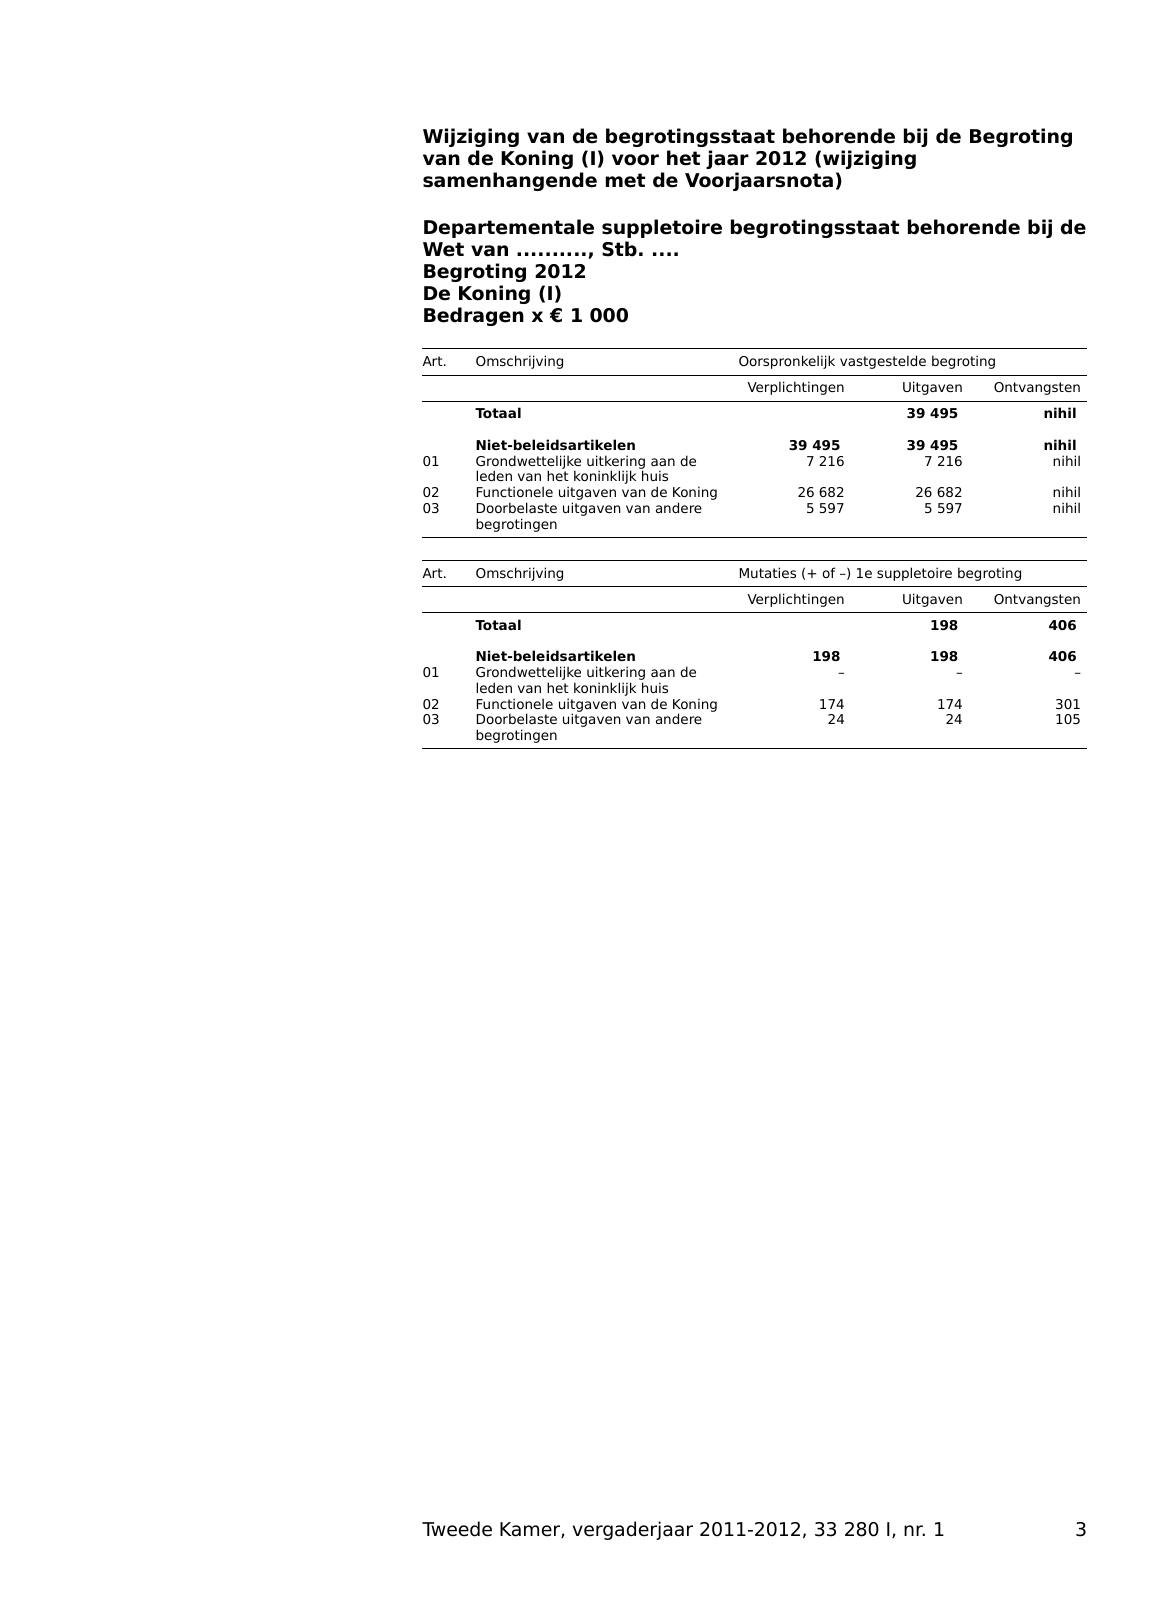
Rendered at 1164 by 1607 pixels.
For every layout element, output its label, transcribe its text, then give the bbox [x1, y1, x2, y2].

table_cell Grondwettelijke uitkering aan de leden van het koninklijk huis [470, 665, 732, 696]
table_cell Niet-beleidsartikelen [470, 649, 732, 665]
table_cell 301 [969, 696, 1087, 712]
table_cell nihil [969, 454, 1087, 485]
table_cell [850, 422, 968, 438]
table_header Omschrijving [470, 349, 732, 374]
table_cell [422, 613, 469, 633]
table_cell [470, 422, 732, 438]
table_cell 39 495 [732, 438, 850, 453]
table_cell [470, 376, 732, 401]
table_header Art. [422, 349, 469, 374]
table_cell 24 [850, 712, 968, 748]
table_header Art. [422, 561, 469, 586]
table_cell nihil [969, 485, 1087, 501]
table_cell Totaal [470, 613, 732, 633]
table_cell Ontvangsten [969, 587, 1087, 612]
table_header Oorspronkelijk vastgestelde begroting [732, 349, 1087, 374]
table_cell [732, 613, 850, 633]
text De Koning (I) [422, 282, 1087, 304]
text Begroting 2012 [422, 261, 1087, 282]
table_cell [470, 634, 732, 649]
table_cell Grondwettelijke uitkering aan de leden van het koninklijk huis [470, 454, 732, 485]
table_cell 174 [850, 696, 968, 712]
table_cell 198 [850, 649, 968, 665]
table_cell [422, 422, 469, 438]
table_cell [422, 634, 469, 649]
table_cell 7 216 [732, 454, 850, 485]
table_cell [470, 587, 732, 612]
table_cell Verplichtingen [732, 587, 850, 612]
table_cell 01 [422, 665, 469, 696]
table_cell – [732, 665, 850, 696]
table_cell 02 [422, 696, 469, 712]
table_cell 26 682 [732, 485, 850, 501]
table_cell Doorbelaste uitgaven van andere begrotingen [470, 712, 732, 748]
table_cell Uitgaven [850, 587, 968, 612]
table_cell [732, 402, 850, 422]
text Departementale suppletoire begrotingsstaat behorende bij de Wet van .........., Stb. .... [422, 217, 1087, 261]
table_cell 26 682 [850, 485, 968, 501]
table_header Omschrijving [470, 561, 732, 586]
table_cell Functionele uitgaven van de Koning [470, 485, 732, 501]
table_cell 406 [969, 613, 1087, 633]
table_cell [732, 422, 850, 438]
table_cell 24 [732, 712, 850, 748]
table_cell [732, 634, 850, 649]
table_cell 03 [422, 712, 469, 748]
table_cell [422, 587, 469, 612]
table_cell – [850, 665, 968, 696]
table_cell 03 [422, 501, 469, 537]
table_cell 5 597 [732, 501, 850, 537]
table_cell 01 [422, 454, 469, 485]
subtitle Wijziging van de begrotingsstaat behorende bij de Begroting van de Koning (I) voor het jaar 2012 (wijziging samenhangende met de Voorjaarsnota) [422, 126, 1087, 192]
table_cell 39 495 [850, 438, 968, 453]
table_cell 198 [732, 649, 850, 665]
table_cell [850, 634, 968, 649]
table_cell 406 [969, 649, 1087, 665]
table_cell 7 216 [850, 454, 968, 485]
table_cell Functionele uitgaven van de Koning [470, 696, 732, 712]
table_cell [422, 649, 469, 665]
table_cell 198 [850, 613, 968, 633]
table_cell 174 [732, 696, 850, 712]
table_cell [422, 376, 469, 401]
table_cell Verplichtingen [732, 376, 850, 401]
table_cell 02 [422, 485, 469, 501]
table_cell [969, 634, 1087, 649]
table_cell 5 597 [850, 501, 968, 537]
table_cell [422, 402, 469, 422]
table_cell Uitgaven [850, 376, 968, 401]
table_cell [969, 422, 1087, 438]
table_cell – [969, 665, 1087, 696]
table_cell nihil [969, 501, 1087, 537]
table_cell 39 495 [850, 402, 968, 422]
table_cell Totaal [470, 402, 732, 422]
table_cell nihil [969, 402, 1087, 422]
table_cell nihil [969, 438, 1087, 453]
table_header Mutaties (+ of –) 1e suppletoire begroting [732, 561, 1087, 586]
text Bedragen x € 1 000 [422, 304, 1087, 326]
table_cell Niet-beleidsartikelen [470, 438, 732, 453]
table_cell [422, 438, 469, 453]
table_cell Ontvangsten [969, 376, 1087, 401]
table_cell Doorbelaste uitgaven van andere begrotingen [470, 501, 732, 537]
table_cell 105 [969, 712, 1087, 748]
